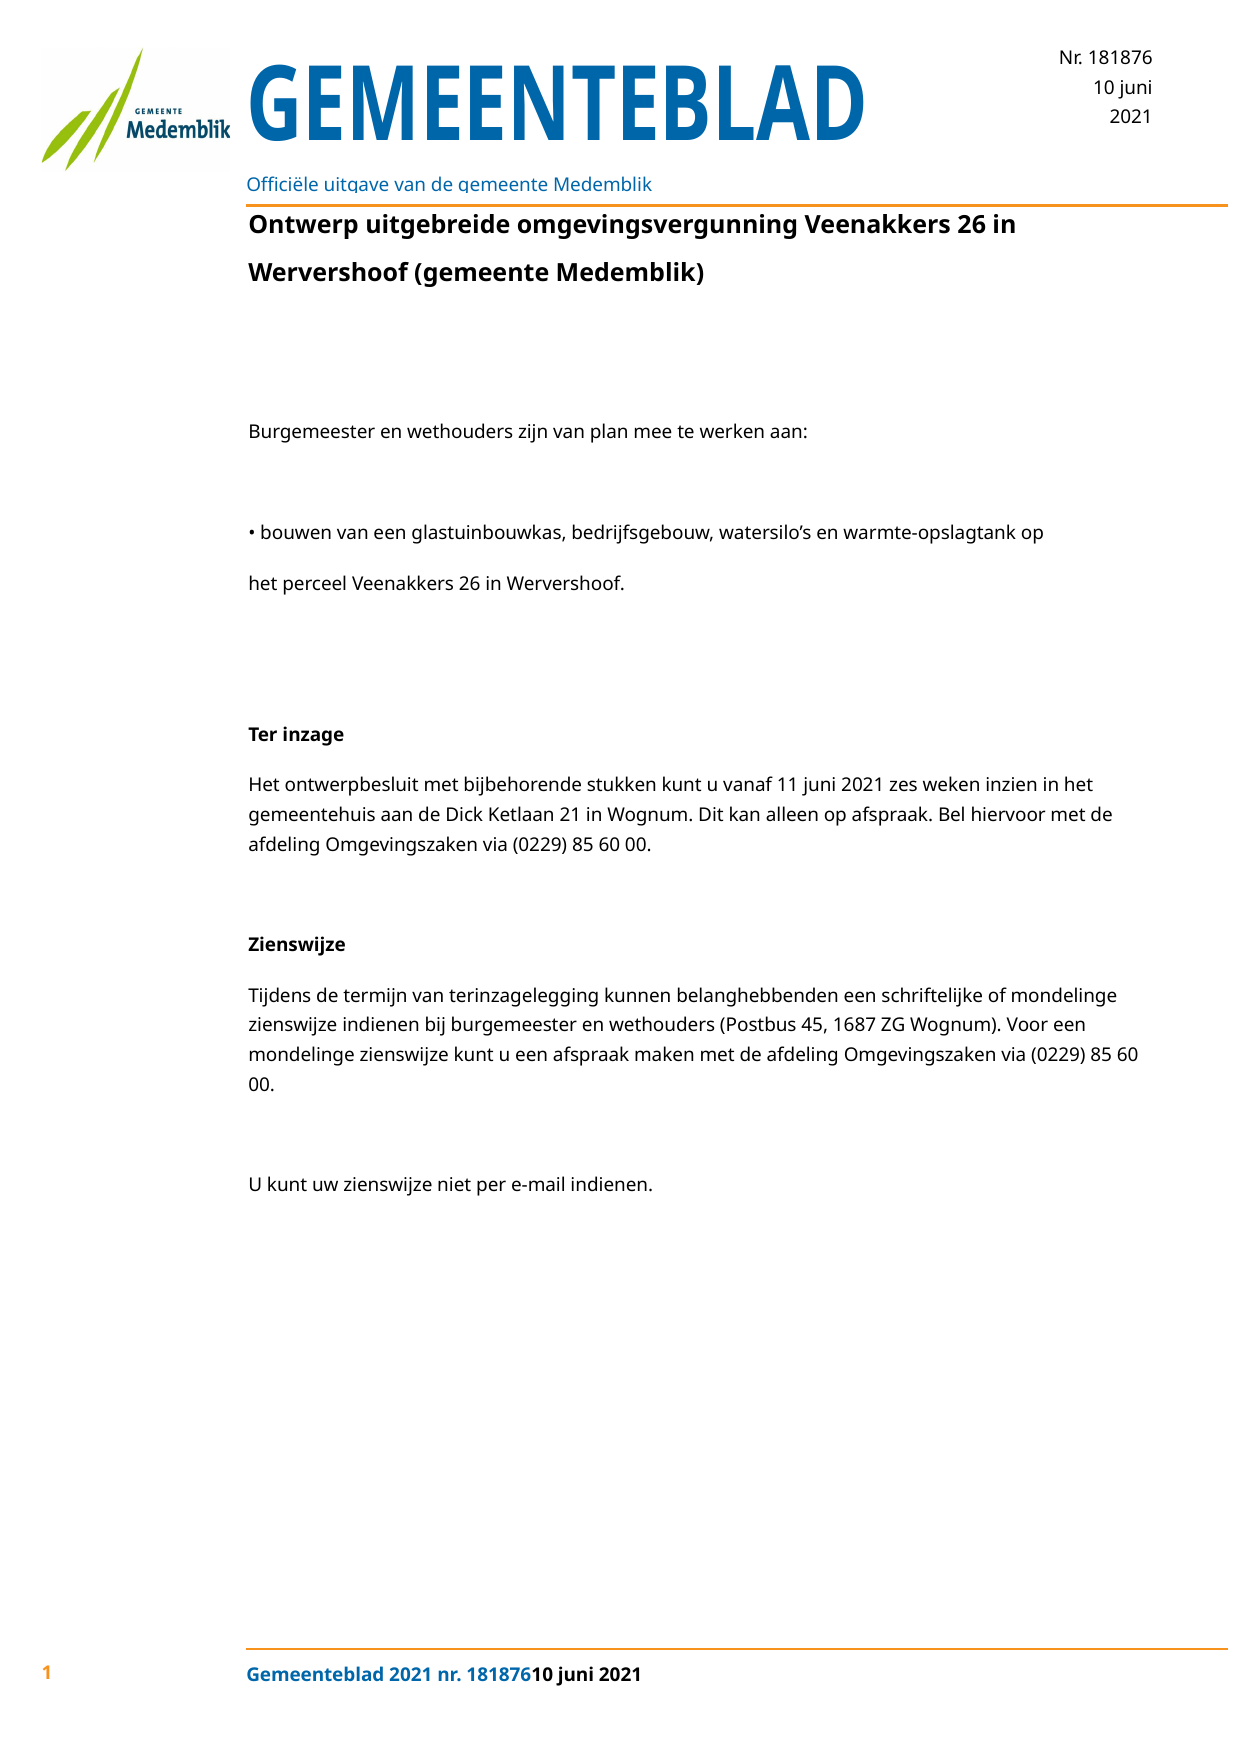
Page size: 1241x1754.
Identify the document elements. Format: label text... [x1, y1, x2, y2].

picture [41, 47, 231, 172]
text het perceel Veenakkers 26 in Wervershoof. [248, 570, 1152, 596]
text Zienswijze [248, 932, 1152, 957]
text Burgemeester en wethouders zijn van plan mee te werken aan: [248, 419, 1152, 444]
text Het ontwerpbesluit met bijbehorende stukken kunt u vanaf 11 juni 2021 zes weken inzien in het gemeentehuis aan de Dick Ketlaan 21 in Wognum. Dit kan alleen op afspraak. Bel hiervoor met de afdeling Omgevingszaken via (0229) 85 60 00. [248, 772, 1152, 857]
text U kunt uw zienswijze niet per e-mail indienen. [248, 1172, 1152, 1197]
text Ter inzage [248, 721, 1152, 747]
text Tijdens de termijn van terinzagelegging kunnen belanghebbenden een schriftelijke of mondelinge zienswijze indienen bij burgemeester en wethouders (Postbus 45, 1687 ZG Wognum). Voor een mondelinge zienswijze kunt u een afspraak maken met de afdeling Omgevingszaken via (0229) 85 60 00. [248, 982, 1152, 1097]
text Ontwerp uitgebreide omgevingsvergunning Veenakkers 26 in Wervershoof (gemeente Medemblik) [248, 207, 1152, 288]
text • bouwen van een glastuinbouwkas, bedrijfsgebouw, watersilo’s en warmte-opslagtank op [248, 519, 1152, 545]
